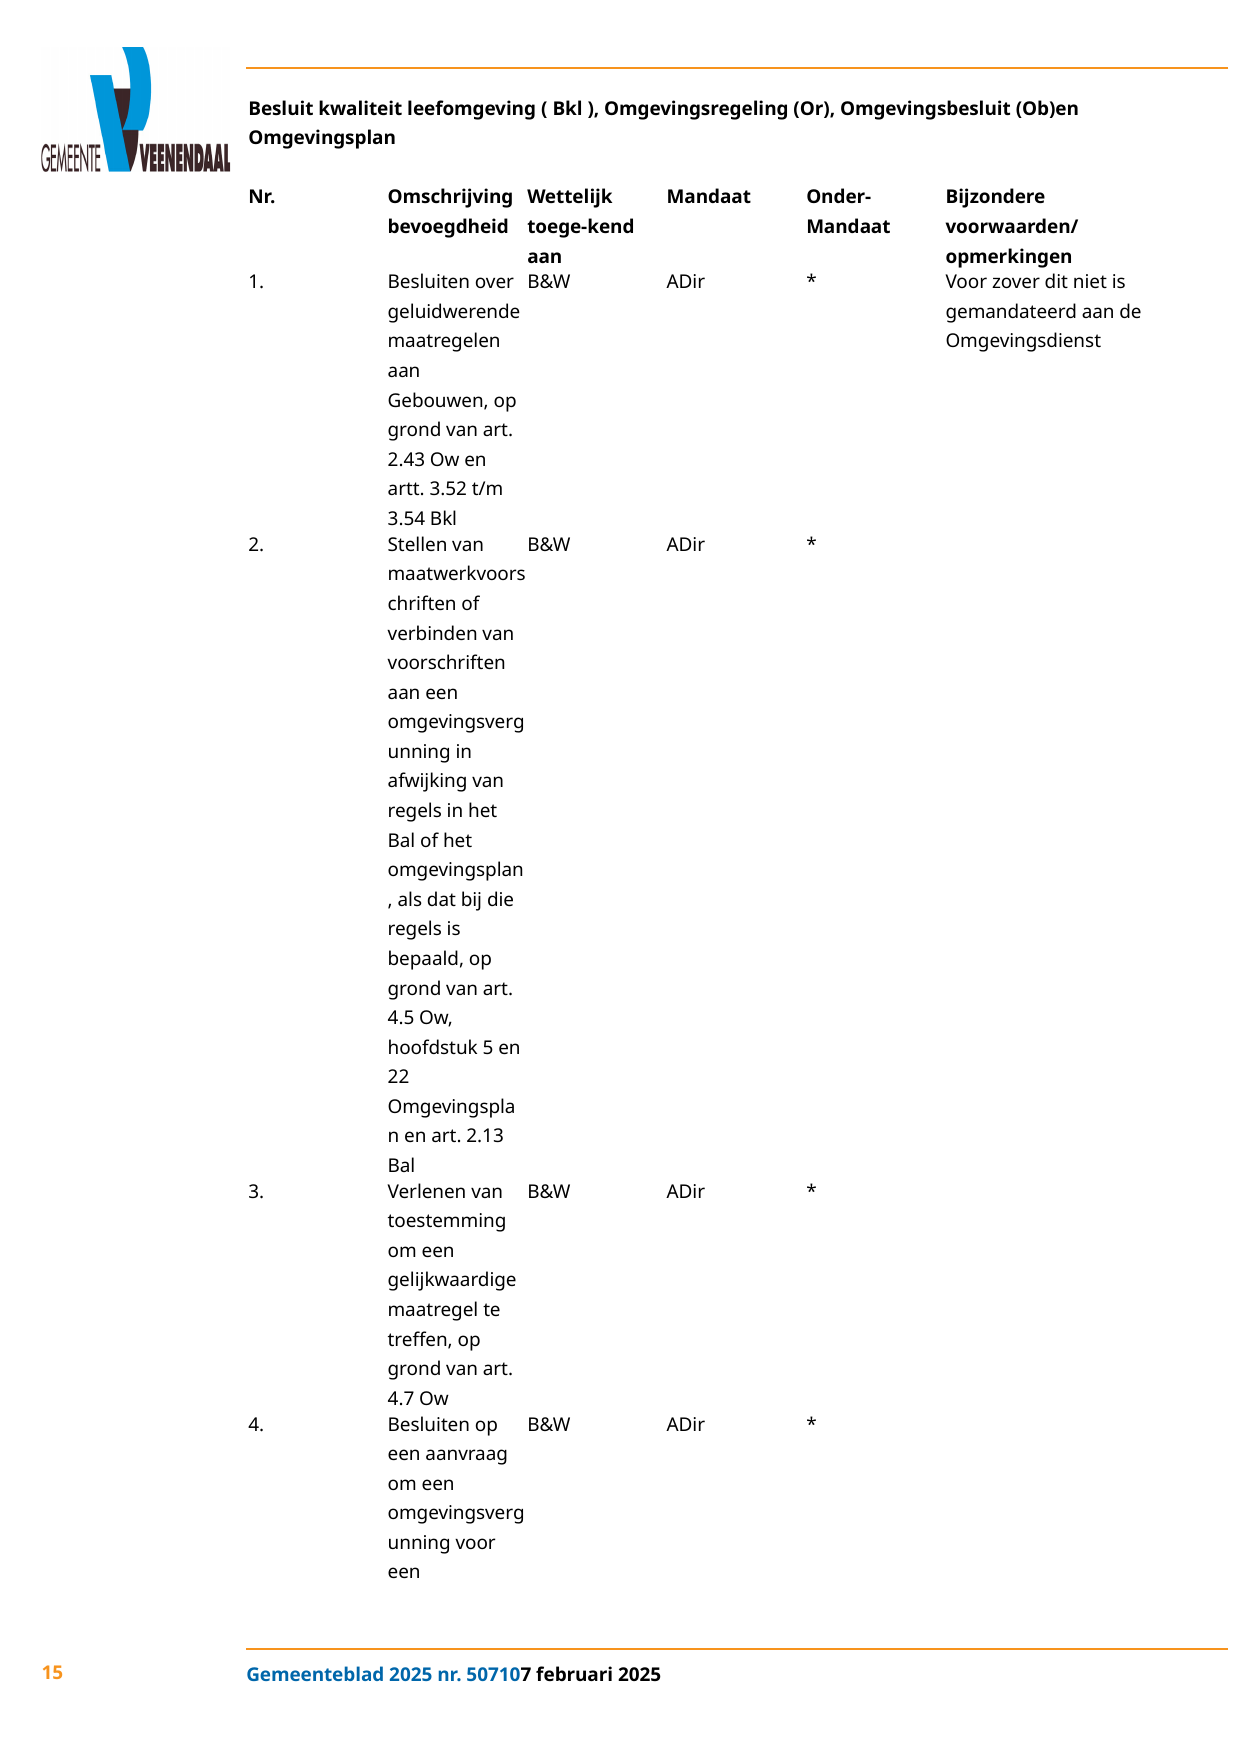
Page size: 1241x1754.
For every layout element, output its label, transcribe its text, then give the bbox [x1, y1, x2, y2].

table_cell ADir [666, 1411, 806, 1584]
table_cell B&W [527, 269, 666, 531]
table_cell ADir [666, 531, 806, 1178]
table_cell Stellen van maatwerkvoorschriften of verbinden van voorschriften aan een omgevingsvergunning in afwijking van regels in het Bal of het omgevingsplan, als dat bij die regels is bepaald, op grond van art. 4.5 Ow, hoofdstuk 5 en 22 Omgevingsplan en art. 2.13 Bal [388, 531, 527, 1178]
table_header Omschrijving bevoegdheid [388, 184, 527, 268]
table_cell ADir [666, 1178, 806, 1411]
table_header Nr. [248, 184, 387, 268]
table_cell [248, 269, 387, 531]
table_cell B&W [527, 1411, 666, 1584]
table_cell * [806, 1411, 945, 1584]
picture [41, 47, 130, 172]
table_cell B&W [527, 1178, 666, 1411]
table_header Bijzondere voorwaarden/ opmerkingen [945, 184, 1152, 268]
table_cell [248, 1411, 387, 1584]
table_header Onder- Mandaat [806, 184, 945, 268]
table_cell [945, 1178, 1152, 1411]
table_cell [945, 531, 1152, 1178]
table_cell [248, 531, 387, 1178]
table_cell [248, 1178, 387, 1411]
table_cell Besluiten op een aanvraag om een omgevingsvergunning voor een [388, 1411, 527, 1584]
table_cell * [806, 1178, 945, 1411]
table_cell [945, 1411, 1152, 1584]
table_header Wettelijk toege-kend aan [527, 184, 666, 268]
table_cell * [806, 269, 945, 531]
table_cell Besluiten over geluidwerende maatregelen aan Gebouwen, op grond van art. 2.43 Ow en artt. 3.52 t/m 3.54 Bkl [388, 269, 527, 531]
table_cell Verlenen van toestemming om een gelijkwaardige maatregel te treffen, op grond van art. 4.7 Ow [388, 1178, 527, 1411]
table_header Mandaat [666, 184, 806, 268]
text Besluit kwaliteit leefomgeving ( Bkl ), Omgevingsregeling (Or), Omgevingsbesluit (Ob)en Omgevingsplan [248, 95, 1152, 150]
table_cell Voor zover dit niet is gemandateerd aan de Omgevingsdienst [945, 269, 1152, 531]
table_cell ADir [666, 269, 806, 531]
picture [123, 47, 231, 172]
table_cell B&W [527, 531, 666, 1178]
table_cell * [806, 531, 945, 1178]
